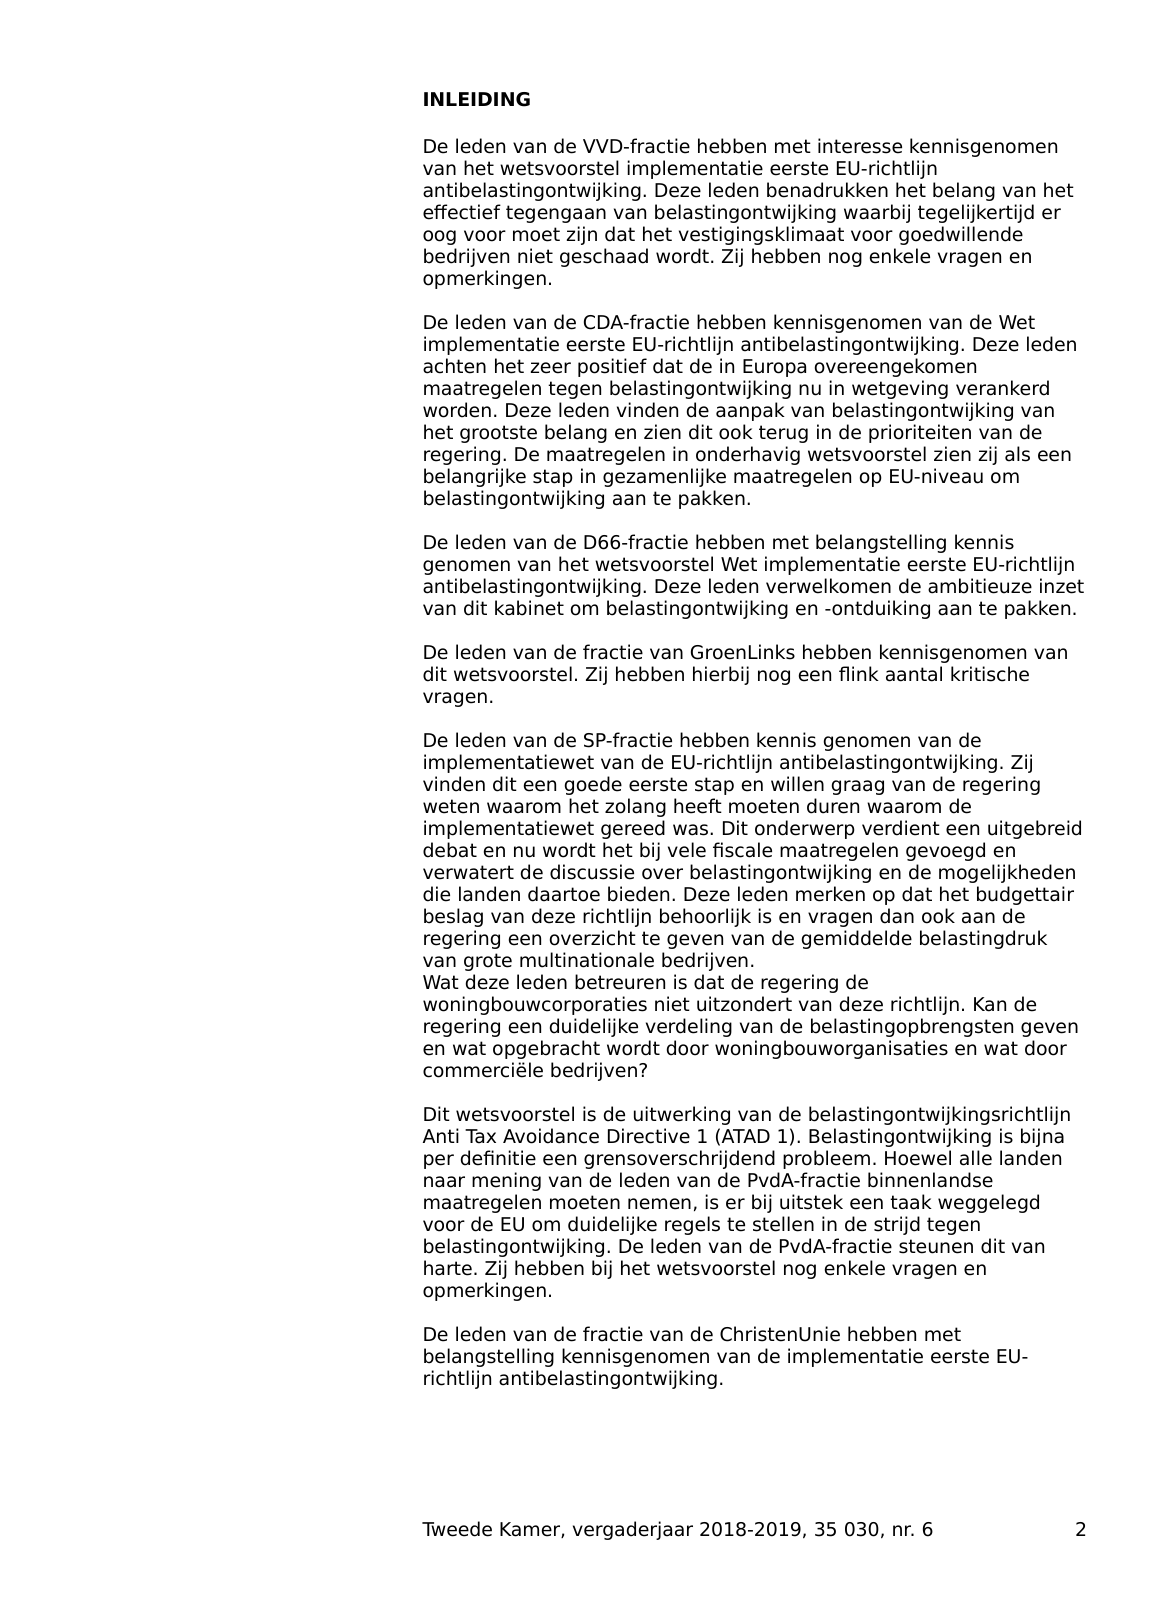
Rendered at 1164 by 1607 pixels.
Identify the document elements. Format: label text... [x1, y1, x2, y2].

text Dit wetsvoorstel is de uitwerking van de belastingontwijkingsrichtlijn Anti Tax Avoidance Directive 1 (ATAD 1). Belastingontwijking is bijna per definitie een grensoverschrijdend probleem. Hoewel alle landen naar mening van de leden van de PvdA-fractie binnenlandse maatregelen moeten nemen, is er bij uitstek een taak weggelegd voor de EU om duidelijke regels te stellen in de strijd tegen belastingontwijking. De leden van de PvdA-fractie steunen dit van harte. Zij hebben bij het wetsvoorstel nog enkele vragen en opmerkingen. [422, 1104, 1087, 1302]
text De leden van de fractie van de ChristenUnie hebben met belangstelling kennisgenomen van de implementatie eerste EU-richtlijn antibelastingontwijking. [422, 1324, 1087, 1390]
text De leden van de D66-fractie hebben met belangstelling kennis genomen van het wetsvoorstel Wet implementatie eerste EU-richtlijn antibelastingontwijking. Deze leden verwelkomen de ambitieuze inzet van dit kabinet om belastingontwijking en -ontduiking aan te pakken. [422, 532, 1087, 620]
text De leden van de VVD-fractie hebben met interesse kennisgenomen van het wetsvoorstel implementatie eerste EU-richtlijn antibelastingontwijking. Deze leden benadrukken het belang van het effectief tegengaan van belastingontwijking waarbij tegelijkertijd er oog voor moet zijn dat het vestigingsklimaat voor goedwillende bedrijven niet geschaad wordt. Zij hebben nog enkele vragen en opmerkingen. [422, 136, 1087, 290]
text De leden van de fractie van GroenLinks hebben kennisgenomen van dit wetsvoorstel. Zij hebben hierbij nog een flink aantal kritische vragen. [422, 642, 1087, 708]
text De leden van de SP-fractie hebben kennis genomen van de implementatiewet van de EU-richtlijn antibelastingontwijking. Zij vinden dit een goede eerste stap en willen graag van de regering weten waarom het zolang heeft moeten duren waarom de implementatiewet gereed was. Dit onderwerp verdient een uitgebreid debat en nu wordt het bij vele fiscale maatregelen gevoegd en verwatert de discussie over belastingontwijking en de mogelijkheden die landen daartoe bieden. Deze leden merken op dat het budgettair beslag van deze richtlijn behoorlijk is en vragen dan ook aan de regering een overzicht te geven van de gemiddelde belastingdruk van grote multinationale bedrijven. [422, 730, 1087, 972]
text Wat deze leden betreuren is dat de regering de woningbouwcorporaties niet uitzondert van deze richtlijn. Kan de regering een duidelijke verdeling van de belastingopbrengsten geven en wat opgebracht wordt door woningbouworganisaties en wat door commerciële bedrijven? [422, 972, 1087, 1082]
subtitle INLEIDING [422, 89, 1087, 111]
text De leden van de CDA-fractie hebben kennisgenomen van de Wet implementatie eerste EU-richtlijn antibelastingontwijking. Deze leden achten het zeer positief dat de in Europa overeengekomen maatregelen tegen belastingontwijking nu in wetgeving verankerd worden. Deze leden vinden de aanpak van belastingontwijking van het grootste belang en zien dit ook terug in de prioriteiten van de regering. De maatregelen in onderhavig wetsvoorstel zien zij als een belangrijke stap in gezamenlijke maatregelen op EU-niveau om belastingontwijking aan te pakken. [422, 312, 1087, 510]
